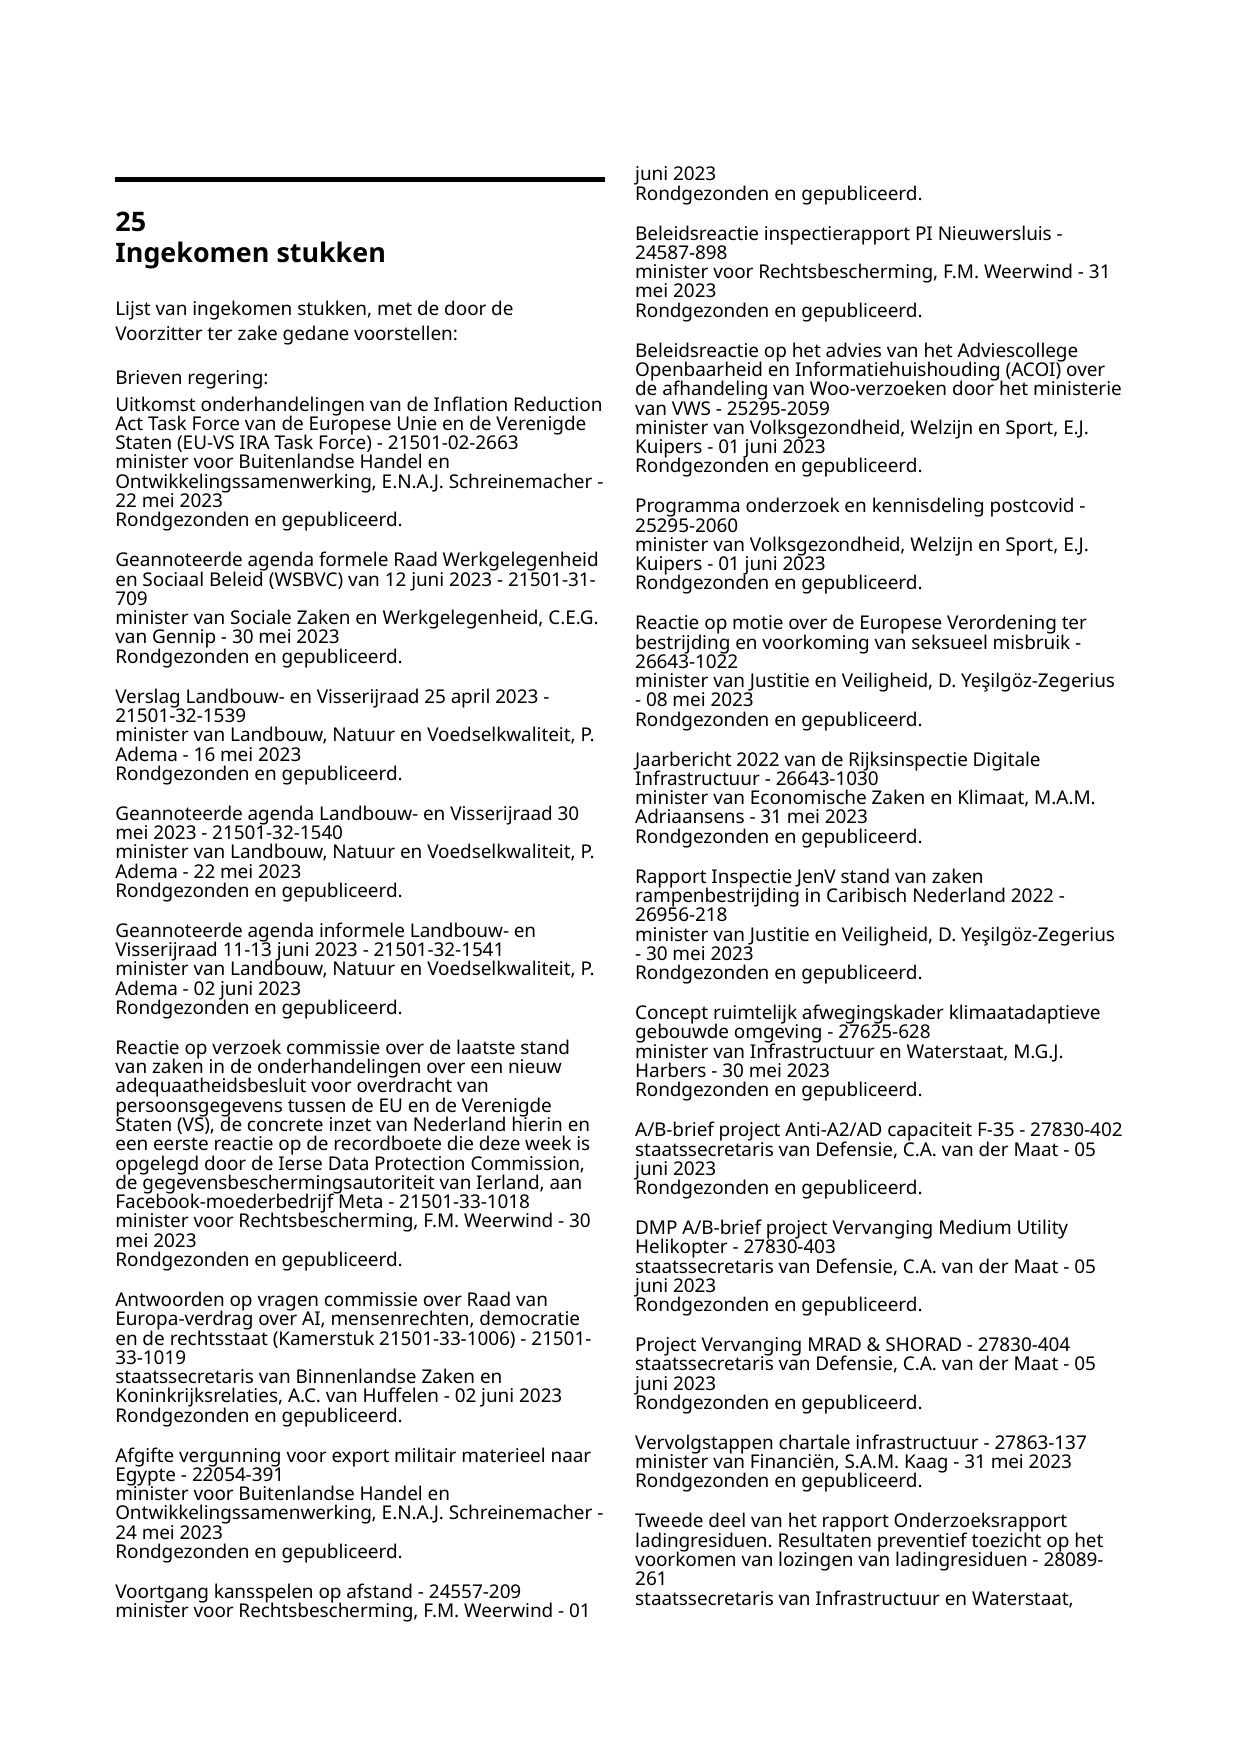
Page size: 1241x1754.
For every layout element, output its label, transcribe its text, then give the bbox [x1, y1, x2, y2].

text Rondgezonden en gepubliceerd. [635, 184, 1125, 204]
text Lijst van ingekomen stukken, met de door de Voorzitter ter zake gedane voorstellen: [115, 295, 605, 346]
text Rondgezonden en gepubliceerd. [115, 648, 605, 667]
text Afgifte vergunning voor export militair materieel naar Egypte - 22054-391 [115, 1447, 605, 1485]
text Jaarbericht 2022 van de Rijksinspectie Digitale Infrastructuur - 26643-1030 [635, 751, 1125, 789]
text minister van Landbouw, Natuur en Voedselkwaliteit, P. Adema - 02 juni 2023 [115, 960, 605, 999]
text juni 2023 [635, 165, 1125, 184]
text Ingekomen stukken [115, 239, 605, 283]
text Rondgezonden en gepubliceerd. [635, 1081, 1125, 1101]
text Concept ruimtelijk afwegingskader klimaatadaptieve gebouwde omgeving - 27625-628 [635, 1004, 1125, 1043]
text minister voor Rechtsbescherming, F.M. Weerwind - 31 mei 2023 [635, 263, 1125, 302]
text 25 [115, 203, 605, 239]
text Rondgezonden en gepubliceerd. [115, 882, 605, 901]
text Rondgezonden en gepubliceerd. [635, 457, 1125, 477]
text staatssecretaris van Infrastructuur en Waterstaat, [635, 1589, 1125, 1609]
text Rapport Inspectie JenV stand van zaken rampenbestrijding in Caribisch Nederland 2022 - 26956-218 [635, 868, 1125, 926]
text Rondgezonden en gepubliceerd. [115, 765, 605, 784]
text Rondgezonden en gepubliceerd. [115, 1543, 605, 1562]
text minister van Sociale Zaken en Werkgelegenheid, C.E.G. van Gennip - 30 mei 2023 [115, 609, 605, 648]
text Rondgezonden en gepubliceerd. [115, 1251, 605, 1270]
text minister voor Rechtsbescherming, F.M. Weerwind - 30 mei 2023 [115, 1212, 605, 1251]
text Voortgang kansspelen op afstand - 24557-209 [115, 1583, 605, 1602]
text minister van Infrastructuur en Waterstaat, M.G.J. Harbers - 30 mei 2023 [635, 1043, 1125, 1081]
text staatssecretaris van Defensie, C.A. van der Maat - 05 juni 2023 [635, 1355, 1125, 1394]
text Project Vervanging MRAD & SHORAD - 27830-404 [635, 1336, 1125, 1355]
text Programma onderzoek en kennisdeling postcovid - 25295-2060 [635, 497, 1125, 536]
text minister van Landbouw, Natuur en Voedselkwaliteit, P. Adema - 16 mei 2023 [115, 726, 605, 765]
text Uitkomst onderhandelingen van de Inflation Reduction Act Task Force van de Europese Unie en de Verenigde Staten (EU-VS IRA Task Force) - 21501-02-2663 [115, 396, 605, 453]
text DMP A/B-brief project Vervanging Medium Utility Helikopter - 27830-403 [635, 1219, 1125, 1258]
text minister voor Buitenlandse Handel en Ontwikkelingssamenwerking, E.N.A.J. Schreinemacher - 24 mei 2023 [115, 1485, 605, 1543]
text Reactie op motie over de Europese Verordening ter bestrijding en voorkoming van seksueel misbruik - 26643-1022 [635, 614, 1125, 672]
text Reactie op verzoek commissie over de laatste stand van zaken in de onderhandelingen over een nieuw adequaatheidsbesluit voor overdracht van persoonsgegevens tussen de EU en de Verenigde Staten (VS), de concrete inzet van Nederland hierin en een eerste reactie op de recordboete die deze week is opgelegd door de Ierse Data Protection Commission, de gegevensbeschermingsautoriteit van Ierland, aan Facebook-moederbedrijf Meta - 21501-33-1018 [115, 1039, 605, 1212]
text Geannoteerde agenda formele Raad Werkgelegenheid en Sociaal Beleid (WSBVC) van 12 juni 2023 - 21501-31-709 [115, 551, 605, 609]
text staatssecretaris van Binnenlandse Zaken en Koninkrijksrelaties, A.C. van Huffelen - 02 juni 2023 [115, 1368, 605, 1407]
text Rondgezonden en gepubliceerd. [635, 828, 1125, 847]
text Geannoteerde agenda Landbouw- en Visserijraad 30 mei 2023 - 21501-32-1540 [115, 805, 605, 843]
text Beleidsreactie op het advies van het Adviescollege Openbaarheid en Informatiehuishouding (ACOI) over de afhandeling van Woo-verzoeken door het ministerie van VWS - 25295-2059 [635, 342, 1125, 419]
text Rondgezonden en gepubliceerd. [635, 1296, 1125, 1315]
text Vervolgstappen chartale infrastructuur - 27863-137 [635, 1434, 1125, 1453]
text Brieven regering: [115, 364, 605, 390]
text minister voor Rechtsbescherming, F.M. Weerwind - 01 [115, 1602, 605, 1621]
text minister van Landbouw, Natuur en Voedselkwaliteit, P. Adema - 22 mei 2023 [115, 843, 605, 882]
text minister voor Buitenlandse Handel en Ontwikkelingssamenwerking, E.N.A.J. Schreinemacher - 22 mei 2023 [115, 453, 605, 511]
text Rondgezonden en gepubliceerd. [635, 1179, 1125, 1198]
text Rondgezonden en gepubliceerd. [635, 1394, 1125, 1413]
text Beleidsreactie inspectierapport PI Nieuwersluis - 24587-898 [635, 224, 1125, 263]
text Geannoteerde agenda informele Landbouw- en Visserijraad 11-13 juni 2023 - 21501-32-1541 [115, 922, 605, 960]
text A/B-brief project Anti-A2/AD capaciteit F-35 - 27830-402 [635, 1121, 1125, 1141]
text Rondgezonden en gepubliceerd. [635, 574, 1125, 594]
text Tweede deel van het rapport Onderzoeksrapport ladingresiduen. Resultaten preventief toezicht op het voorkomen van lozingen van ladingresiduen - 28089-261 [635, 1512, 1125, 1589]
text minister van Volksgezondheid, Welzijn en Sport, E.J. Kuipers - 01 juni 2023 [635, 536, 1125, 574]
text staatssecretaris van Defensie, C.A. van der Maat - 05 juni 2023 [635, 1141, 1125, 1179]
text minister van Volksgezondheid, Welzijn en Sport, E.J. Kuipers - 01 juni 2023 [635, 419, 1125, 457]
text Antwoorden op vragen commissie over Raad van Europa-verdrag over AI, mensenrechten, democratie en de rechtsstaat (Kamerstuk 21501-33-1006) - 21501-33-1019 [115, 1291, 605, 1368]
text Rondgezonden en gepubliceerd. [115, 511, 605, 531]
text Rondgezonden en gepubliceerd. [635, 711, 1125, 730]
text Rondgezonden en gepubliceerd. [115, 1407, 605, 1426]
text minister van Justitie en Veiligheid, D. Yeşilgöz-Zegerius - 30 mei 2023 [635, 926, 1125, 964]
text Rondgezonden en gepubliceerd. [115, 999, 605, 1018]
text Rondgezonden en gepubliceerd. [635, 1472, 1125, 1492]
text staatssecretaris van Defensie, C.A. van der Maat - 05 juni 2023 [635, 1258, 1125, 1296]
text minister van Justitie en Veiligheid, D. Yeşilgöz-Zegerius - 08 mei 2023 [635, 672, 1125, 711]
text Rondgezonden en gepubliceerd. [635, 964, 1125, 983]
text Verslag Landbouw- en Visserijraad 25 april 2023 - 21501-32-1539 [115, 688, 605, 726]
text minister van Financiën, S.A.M. Kaag - 31 mei 2023 [635, 1453, 1125, 1472]
text Rondgezonden en gepubliceerd. [635, 302, 1125, 321]
text minister van Economische Zaken en Klimaat, M.A.M. Adriaansens - 31 mei 2023 [635, 789, 1125, 828]
